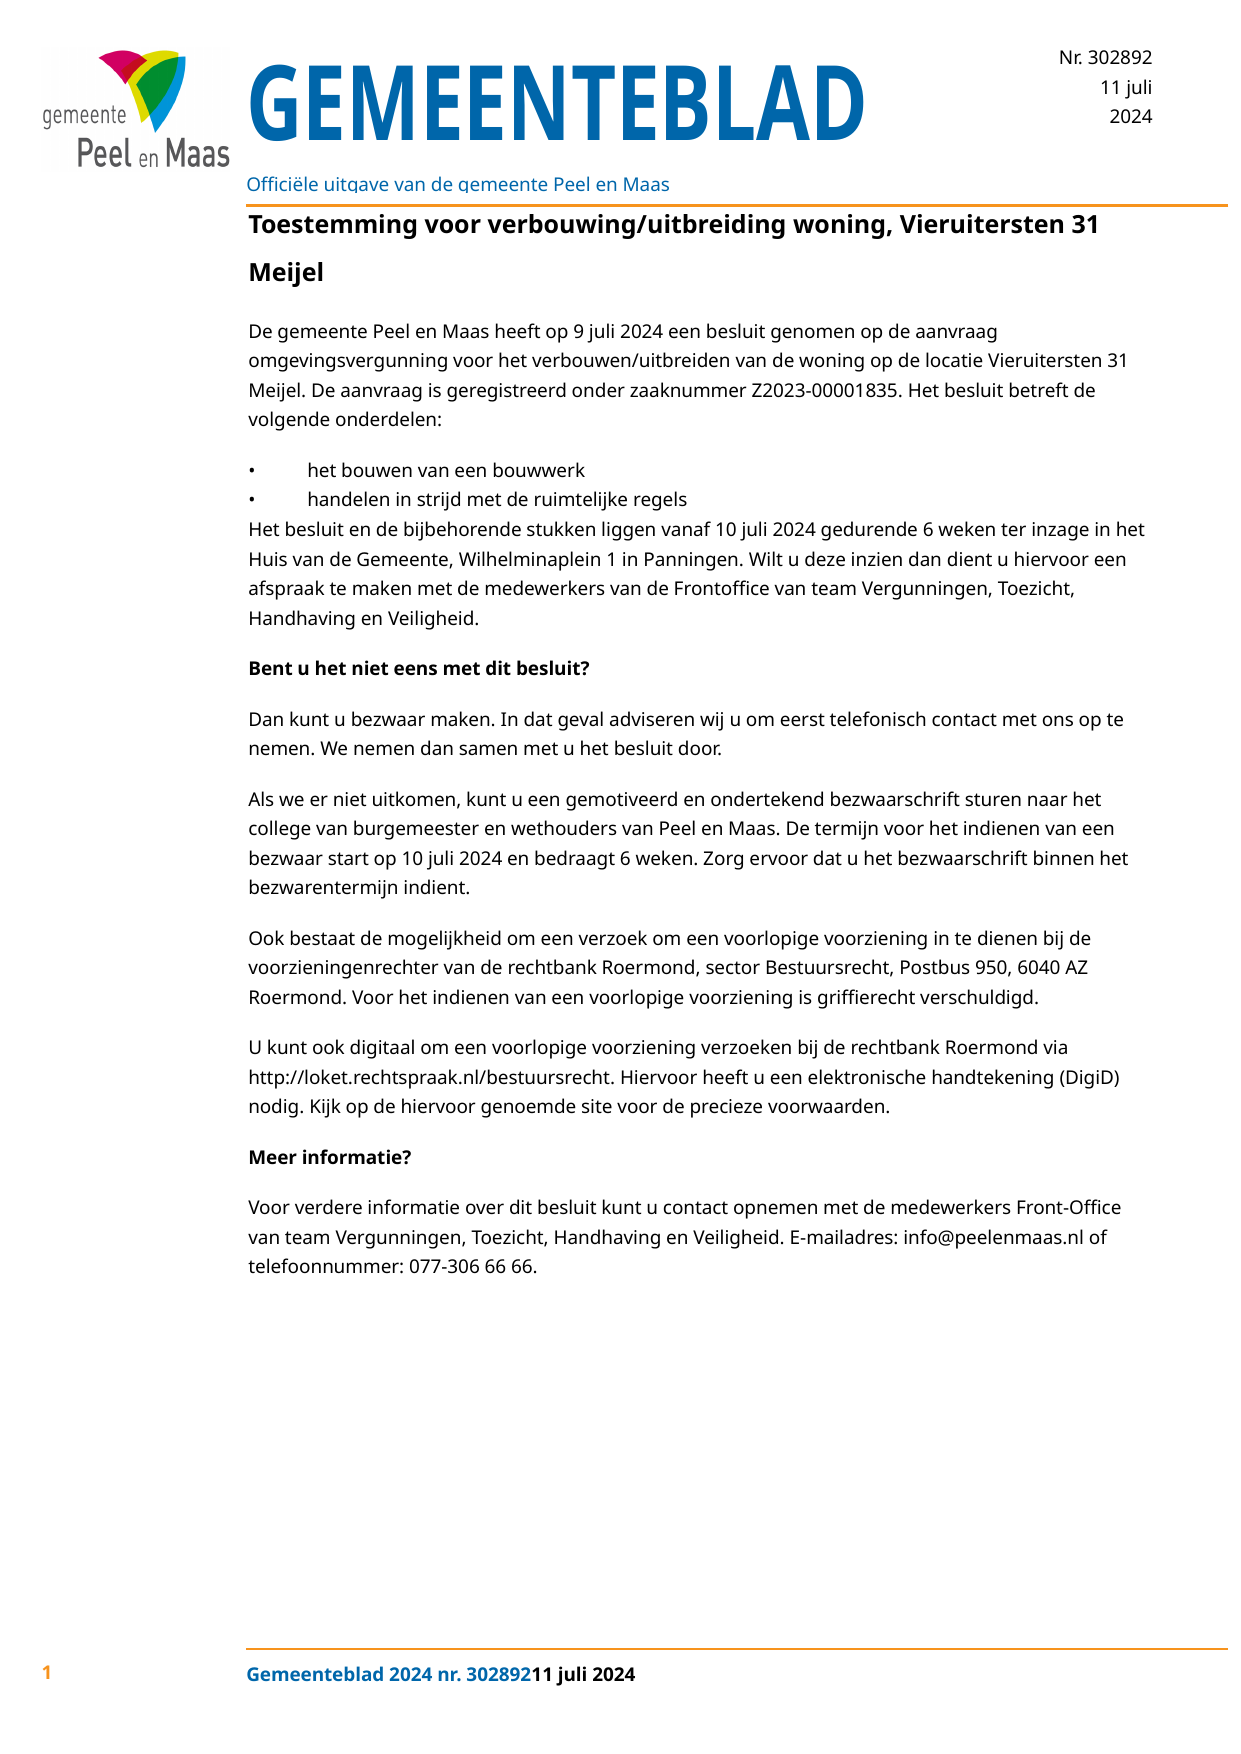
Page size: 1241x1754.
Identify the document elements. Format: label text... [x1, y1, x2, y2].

picture [41, 47, 231, 172]
text De gemeente Peel en Maas heeft op 9 juli 2024 een besluit genomen op de aanvraag omgevingsvergunning voor het verbouwen/uitbreiden van de woning op de locatie Vieruitersten 31 Meijel. De aanvraag is geregistreerd onder zaaknummer Z2023-00001835. Het besluit betreft de volgende onderdelen: [248, 318, 1152, 432]
text Voor verdere informatie over dit besluit kunt u contact opnemen met de medewerkers Front-Office van team Vergunningen, Toezicht, Handhaving en Veiligheid. E-mailadres: info@peelenmaas.nl of telefoonnummer: 077-306 66 66. [248, 1194, 1152, 1279]
list het bouwen van een bouwwerk [248, 457, 1152, 483]
text Het besluit en de bijbehorende stukken liggen vanaf 10 juli 2024 gedurende 6 weken ter inzage in het Huis van de Gemeente, Wilhelminaplein 1 in Panningen. Wilt u deze inzien dan dient u hiervoor een afspraak te maken met de medewerkers van de Frontoffice van team Vergunningen, Toezicht, Handhaving en Veiligheid. [248, 516, 1152, 631]
text Als we er niet uitkomen, kunt u een gemotiveerd en ondertekend bezwaarschrift sturen naar het college van burgemeester en wethouders van Peel en Maas. De termijn voor het indienen van een bezwaar start op 10 juli 2024 en bedraagt 6 weken. Zorg ervoor dat u het bezwaarschrift binnen het bezwarentermijn indient. [248, 786, 1152, 900]
text Toestemming voor verbouwing/uitbreiding woning, Vieruitersten 31 Meijel [248, 207, 1152, 288]
text Ook bestaat de mogelijkheid om een verzoek om een voorlopige voorziening in te dienen bij de voorzieningenrechter van de rechtbank Roermond, sector Bestuursrecht, Postbus 950, 6040 AZ Roermond. Voor het indienen van een voorlopige voorziening is griffierecht verschuldigd. [248, 925, 1152, 1010]
text Meer informatie? [248, 1144, 1152, 1170]
text Bent u het niet eens met dit besluit? [248, 655, 1152, 681]
text Dan kunt u bezwaar maken. In dat geval adviseren wij u om eerst telefonisch contact met ons op te nemen. We nemen dan samen met u het besluit door. [248, 706, 1152, 761]
text U kunt ook digitaal om een voorlopige voorziening verzoeken bij de rechtbank Roermond via http://loket.rechtspraak.nl/bestuursrecht. Hiervoor heeft u een elektronische handtekening (DigiD) nodig. Kijk op de hiervoor genoemde site voor de precieze voorwaarden. [248, 1034, 1152, 1119]
list handelen in strijd met de ruimtelijke regels [248, 487, 1152, 512]
